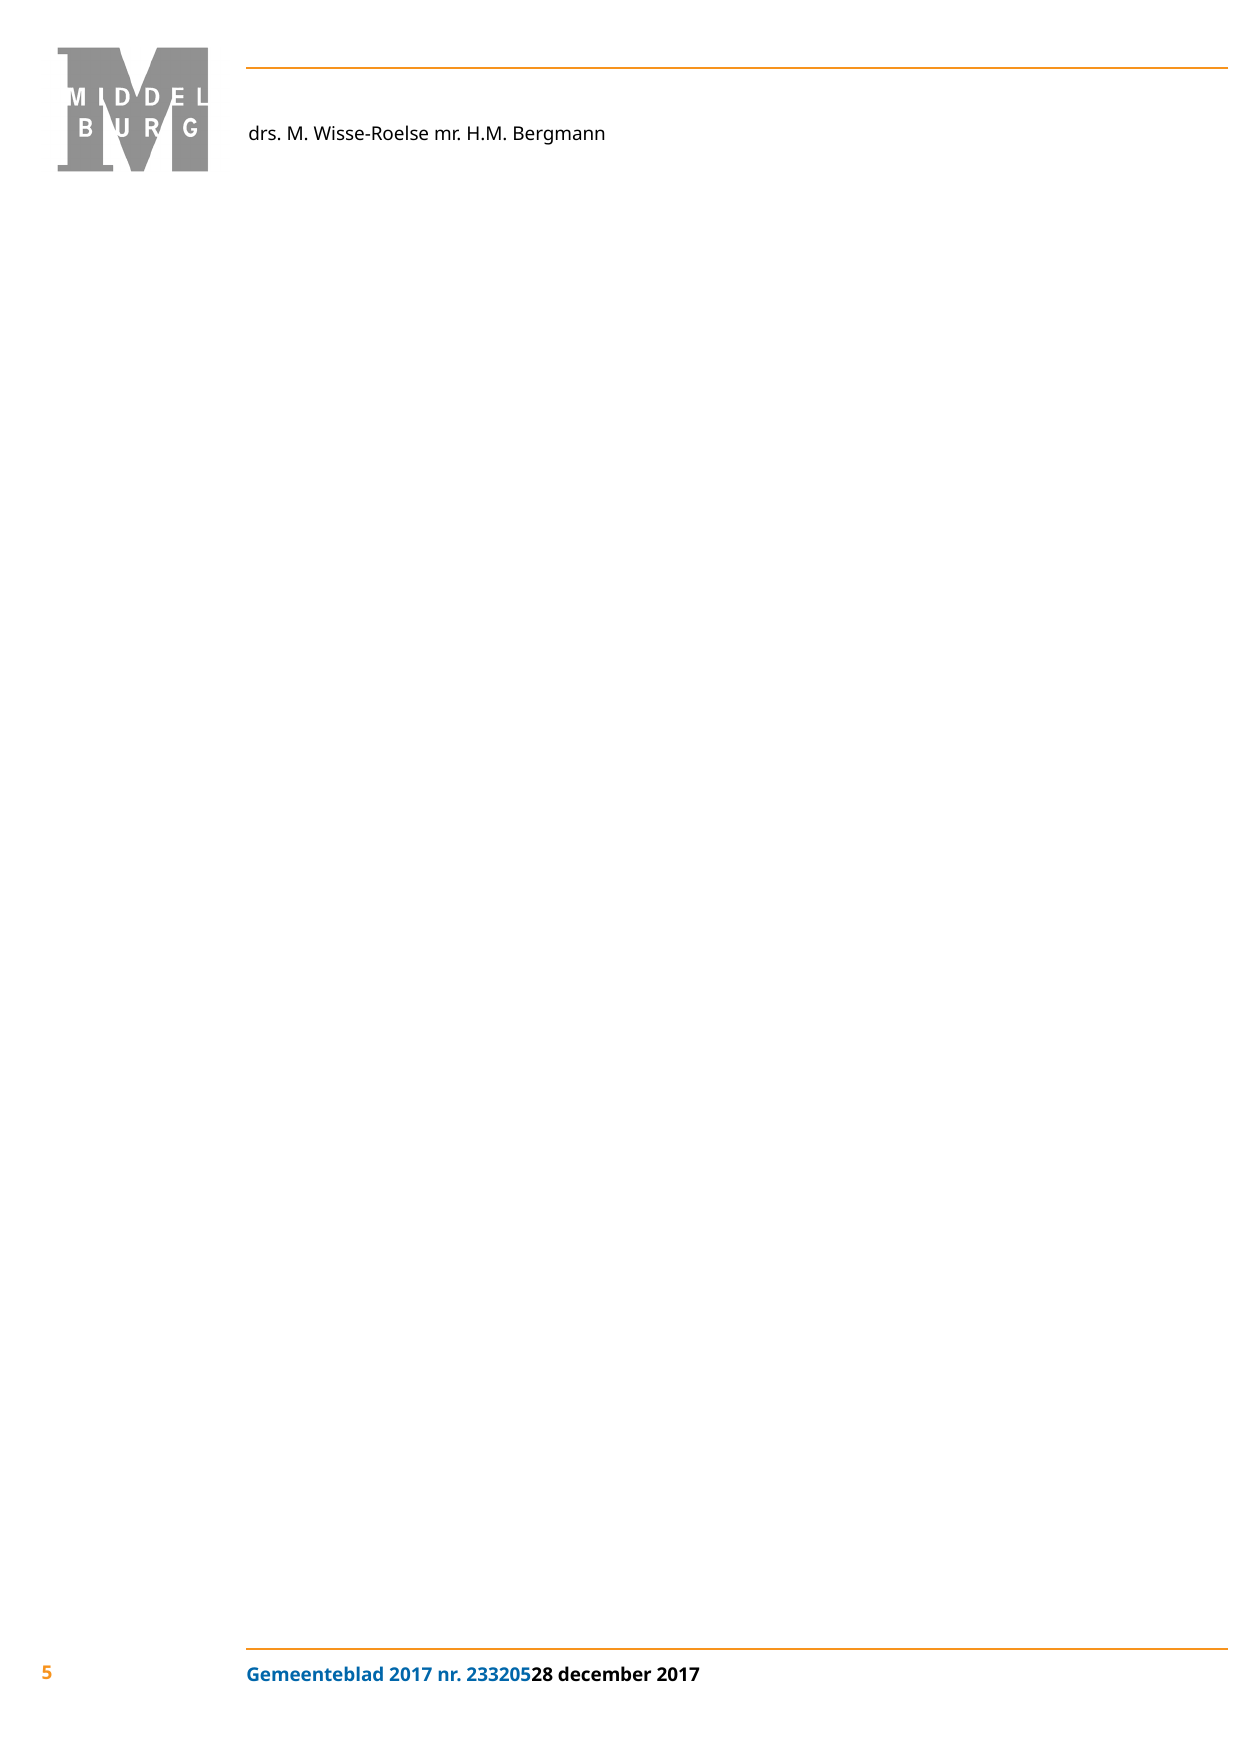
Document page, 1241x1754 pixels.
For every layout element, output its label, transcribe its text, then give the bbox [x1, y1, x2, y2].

text drs. M. Wisse-Roelse mr. H.M. Bergmann [248, 121, 1152, 146]
picture [41, 47, 231, 172]
